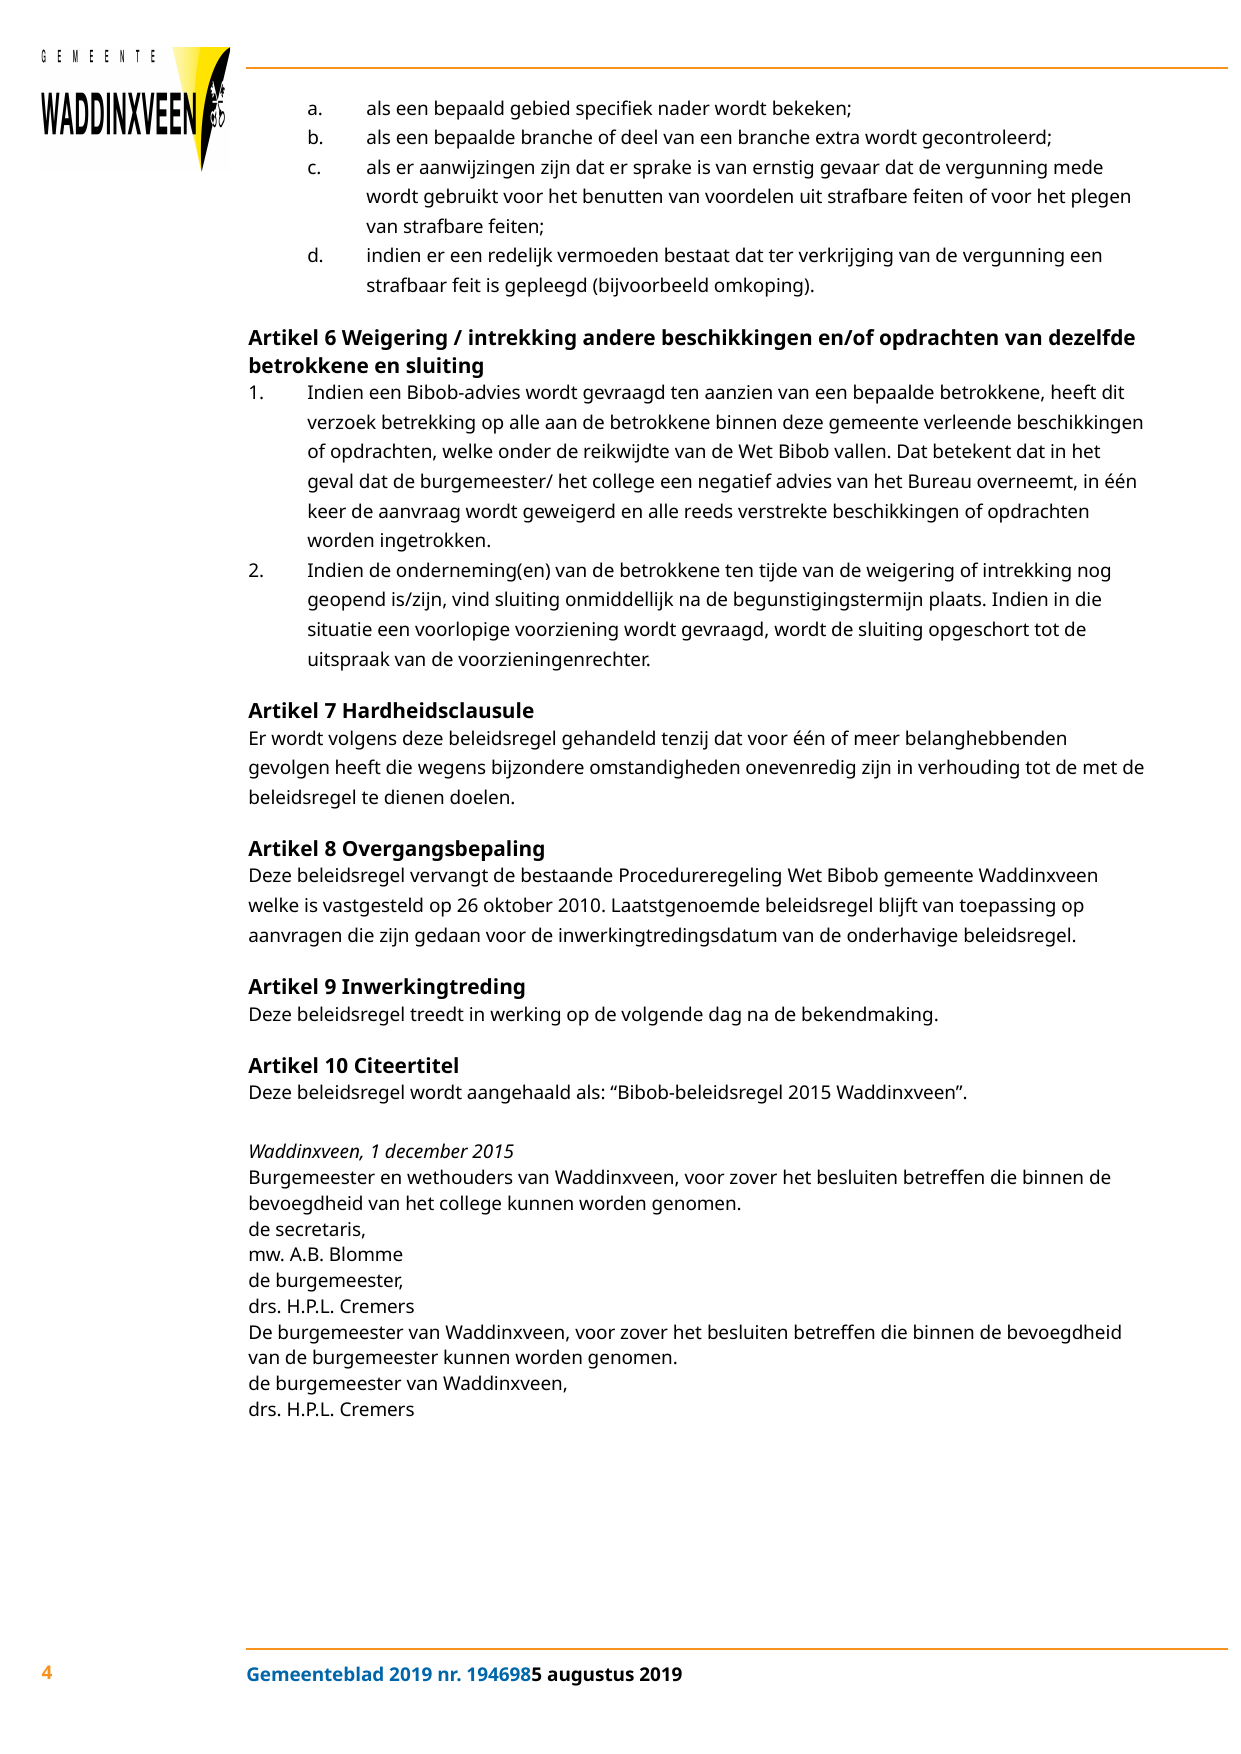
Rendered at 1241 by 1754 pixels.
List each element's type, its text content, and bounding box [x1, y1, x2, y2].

text Er wordt volgens deze beleidsregel gehandeld tenzij dat voor één of meer belanghebbenden gevolgen heeft die wegens bijzondere omstandigheden onevenredig zijn in verhouding tot de met de beleidsregel te dienen doelen. [248, 725, 1152, 809]
picture [41, 47, 231, 172]
text de burgemeester, [248, 1267, 1152, 1293]
list als een bepaald gebied specifiek nader wordt bekeken; [307, 95, 1152, 121]
list als een bepaalde branche of deel van een branche extra wordt gecontroleerd; [307, 124, 1152, 150]
text Artikel 10 Citeertitel [248, 1051, 1152, 1079]
text Artikel 8 Overgangsbepaling [248, 834, 1152, 863]
text drs. H.P.L. Cremers [248, 1396, 1152, 1422]
text Waddinxveen, 1 december 2015 [248, 1139, 1152, 1164]
text De burgemeester van Waddinxveen, voor zover het besluiten betreffen die binnen de bevoegdheid van de burgemeester kunnen worden genomen. [248, 1319, 1152, 1370]
text drs. H.P.L. Cremers [248, 1293, 1152, 1319]
text de burgemeester van Waddinxveen, [248, 1370, 1152, 1396]
text Deze beleidsregel treedt in werking op de volgende dag na de bekendmaking. [248, 1001, 1152, 1026]
text Artikel 9 Inwerkingtreding [248, 972, 1152, 1001]
text Deze beleidsregel wordt aangehaald als: “Bibob-beleidsregel 2015 Waddinxveen”. [248, 1079, 1152, 1105]
text Artikel 7 Hardheidsclausule [248, 696, 1152, 725]
list als er aanwijzingen zijn dat er sprake is van ernstig gevaar dat de vergunning mede wordt gebruikt voor het benutten van voordelen uit strafbare feiten of voor het plegen van strafbare feiten; [307, 154, 1152, 239]
text mw. A.B. Blomme [248, 1242, 1152, 1267]
text de secretaris, [248, 1216, 1152, 1242]
list Indien een Bibob-advies wordt gevraagd ten aanzien van een bepaalde betrokkene, heeft dit verzoek betrekking op alle aan de betrokkene binnen deze gemeente verleende beschikkingen of opdrachten, welke onder de reikwijdte van de Wet Bibob vallen. Dat betekent dat in het geval dat de burgemeester/ het college een negatief advies van het Bureau overneemt, in één keer de aanvraag wordt geweigerd en alle reeds verstrekte beschikkingen of opdrachten worden ingetrokken. [248, 379, 1152, 553]
list Indien de onderneming(en) van de betrokkene ten tijde van de weigering of intrekking nog geopend is/zijn, vind sluiting onmiddellijk na de begunstigingstermijn plaats. Indien in die situatie een voorlopige voorziening wordt gevraagd, wordt de sluiting opgeschort tot de uitspraak van de voorzieningenrechter. [248, 557, 1152, 672]
list indien er een redelijk vermoeden bestaat dat ter verkrijging van de vergunning een strafbaar feit is gepleegd (bijvoorbeeld omkoping). [307, 243, 1152, 298]
text Deze beleidsregel vervangt de bestaande Procedureregeling Wet Bibob gemeente Waddinxveen welke is vastgesteld op 26 oktober 2010. Laatstgenoemde beleidsregel blijft van toepassing op aanvragen die zijn gedaan voor de inwerkingtredingsdatum van de onderhavige beleidsregel. [248, 863, 1152, 948]
text Artikel 6 Weigering / intrekking andere beschikkingen en/of opdrachten van dezelfde betrokkene en sluiting [248, 323, 1152, 379]
text Burgemeester en wethouders van Waddinxveen, voor zover het besluiten betreffen die binnen de bevoegdheid van het college kunnen worden genomen. [248, 1164, 1152, 1216]
